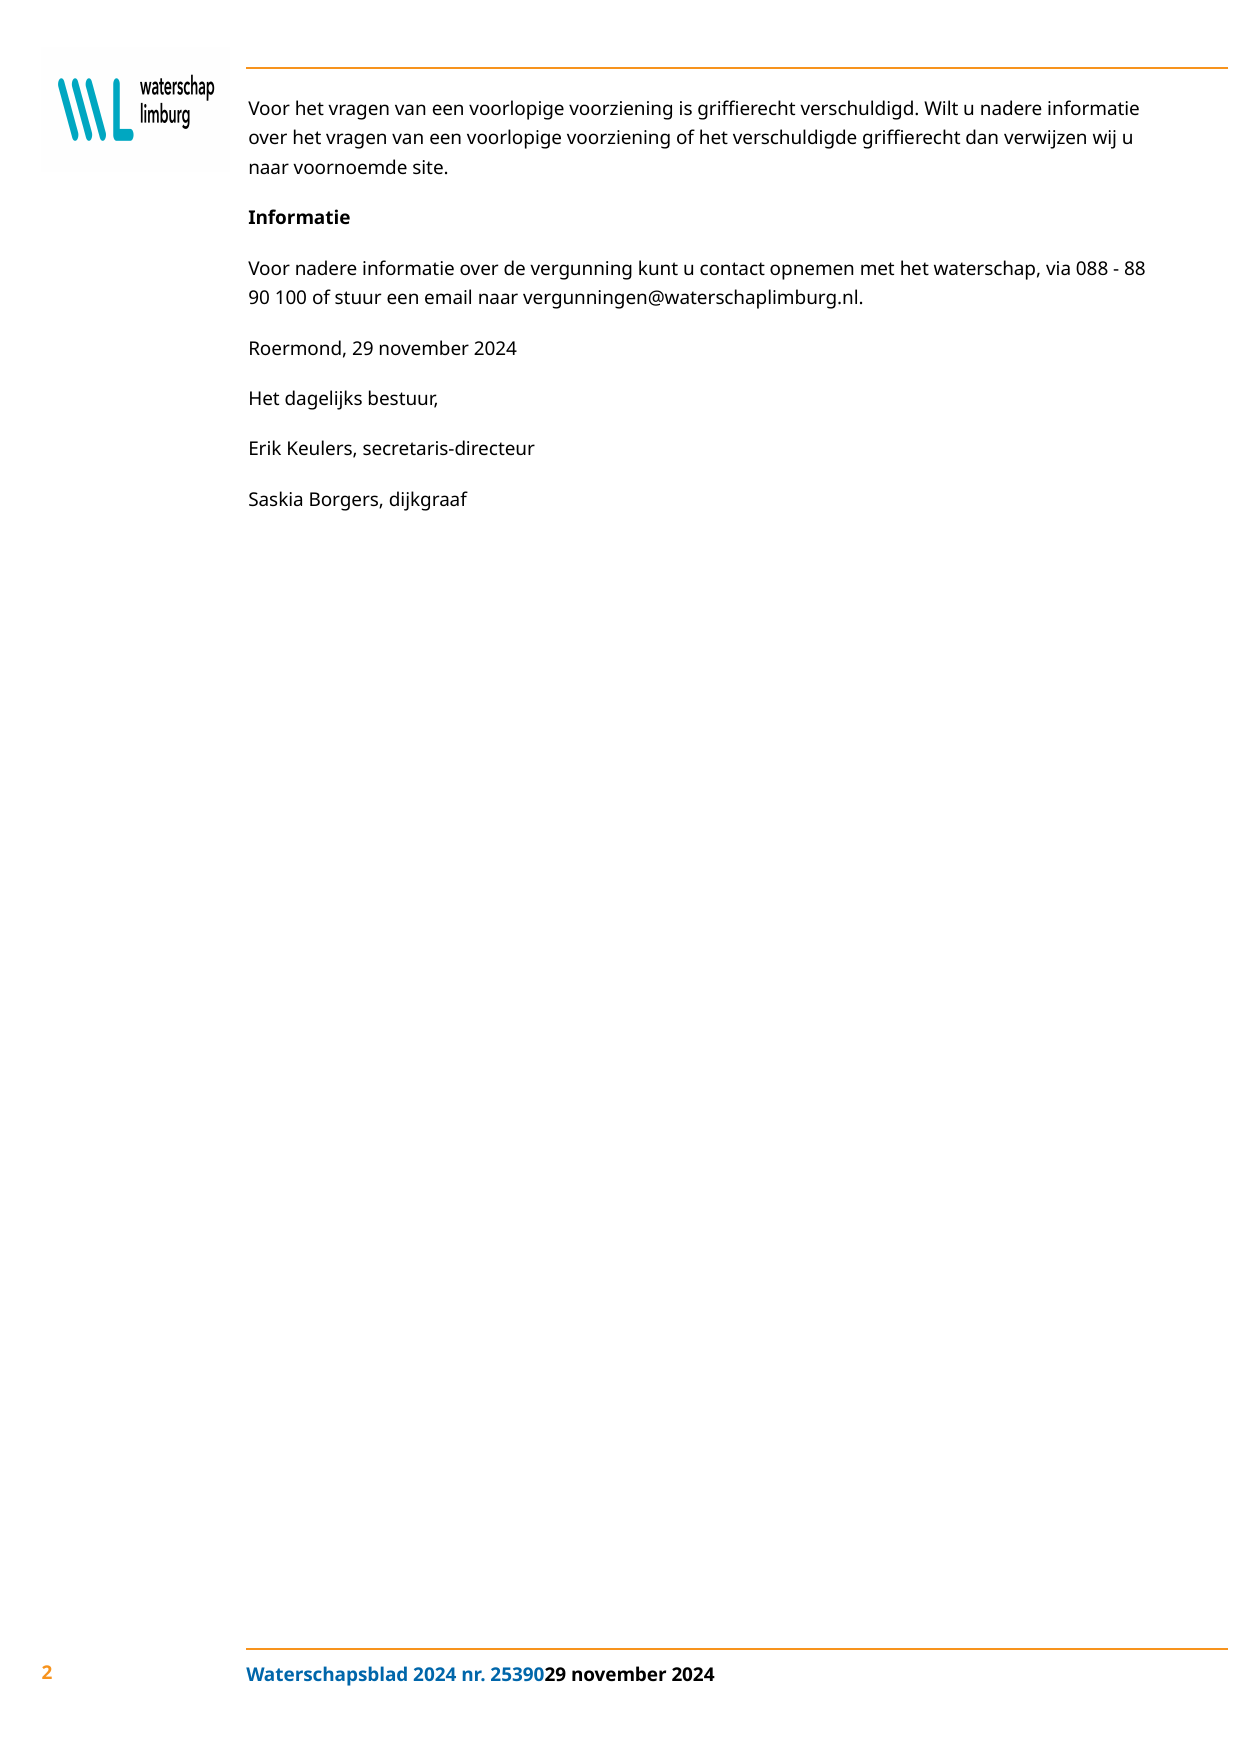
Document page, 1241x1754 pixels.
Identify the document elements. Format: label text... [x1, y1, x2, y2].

text Saskia Borgers, dijkgraaf [248, 486, 1152, 512]
text Erik Keulers, secretaris-directeur [248, 436, 1152, 461]
text Het dagelijks bestuur, [248, 385, 1152, 411]
text Voor het vragen van een voorlopige voorziening is griffierecht verschuldigd. Wilt u nadere informatie over het vragen van een voorlopige voorziening of het verschuldigde griffierecht dan verwijzen wij u naar voornoemde site. [248, 95, 1152, 180]
picture [41, 47, 231, 172]
text Roermond, 29 november 2024 [248, 335, 1152, 361]
text Voor nadere informatie over de vergunning kunt u contact opnemen met het waterschap, via 088 - 88 90 100 of stuur een email naar vergunningen@waterschaplimburg.nl. [248, 255, 1152, 310]
text Informatie [248, 204, 1152, 230]
